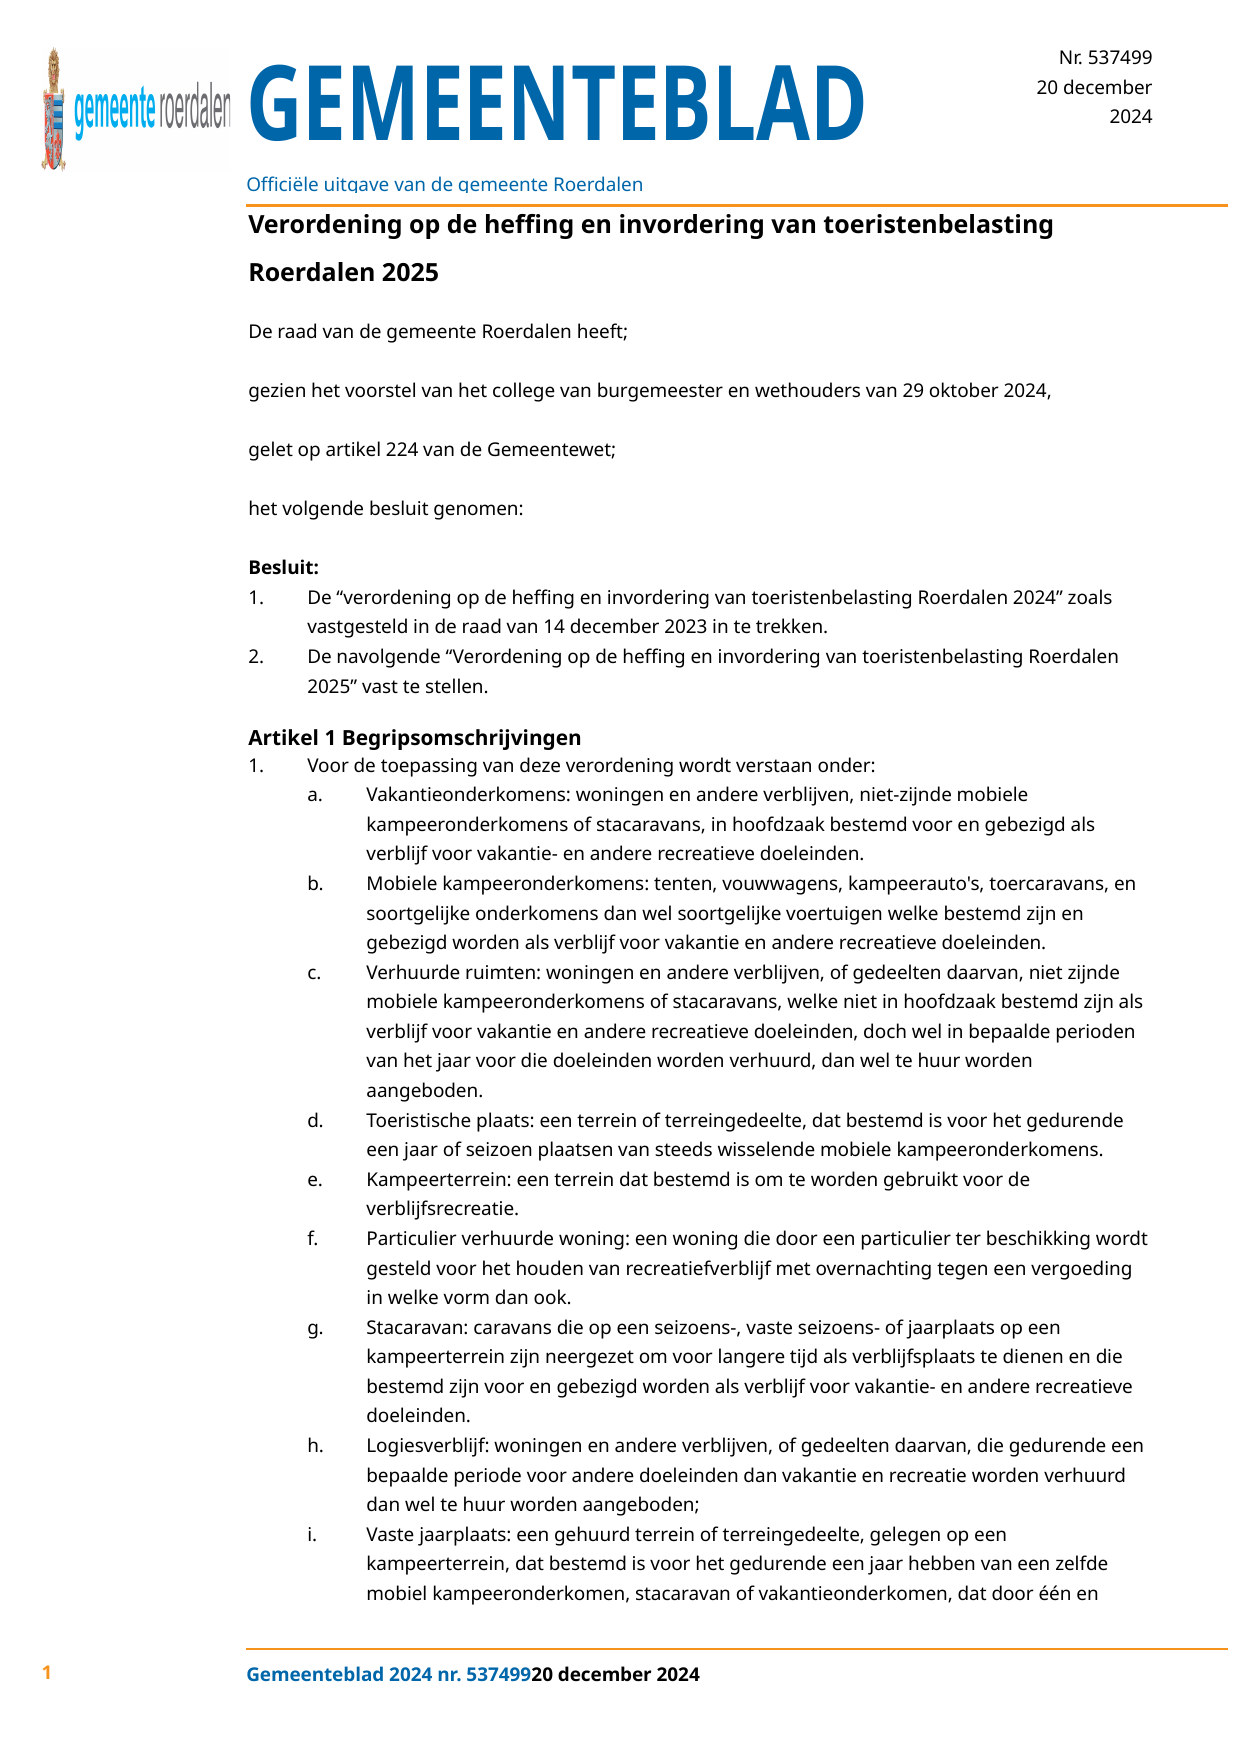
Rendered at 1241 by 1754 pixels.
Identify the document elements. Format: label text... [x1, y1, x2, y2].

list Verhuurde ruimten: woningen en andere verblijven, of gedeelten daarvan, niet zijnde mobiele kampeeronderkomens of stacaravans, welke niet in hoofdzaak bestemd zijn als verblijf voor vakantie en andere recreatieve doeleinden, doch wel in bepaalde perioden van het jaar voor die doeleinden worden verhuurd, dan wel te huur worden aangeboden. [307, 959, 1152, 1103]
list Voor de toepassing van deze verordening wordt verstaan onder: [248, 752, 1152, 777]
list Kampeerterrein: een terrein dat bestemd is om te worden gebruikt voor de verblijfsrecreatie. [307, 1166, 1152, 1221]
list Mobiele kampeeronderkomens: tenten, vouwwagens, kampeerauto's, toercaravans, en soortgelijke onderkomens dan wel soortgelijke voertuigen welke bestemd zijn en gebezigd worden als verblijf voor vakantie en andere recreatieve doeleinden. [307, 870, 1152, 955]
list De navolgende “Verordening op de heffing en invordering van toeristenbelasting Roerdalen 2025” vast te stellen. [248, 643, 1152, 699]
list Logiesverblijf: woningen en andere verblijven, of gedeelten daarvan, die gedurende een bepaalde periode voor andere doeleinden dan vakantie en recreatie worden verhuurd dan wel te huur worden aangeboden; [307, 1432, 1152, 1517]
list Toeristische plaats: een terrein of terreingedeelte, dat bestemd is voor het gedurende een jaar of seizoen plaatsen van steeds wisselende mobiele kampeeronderkomens. [307, 1107, 1152, 1162]
text De raad van de gemeente Roerdalen heeft; [248, 318, 1152, 344]
list De “verordening op de heffing en invordering van toeristenbelasting Roerdalen 2024” zoals vastgesteld in de raad van 14 december 2023 in te trekken. [248, 584, 1152, 639]
list Particulier verhuurde woning: een woning die door een particulier ter beschikking wordt gesteld voor het houden van recreatiefverblijf met overnachting tegen een vergoeding in welke vorm dan ook. [307, 1225, 1152, 1310]
list Stacaravan: caravans die op een seizoens-, vaste seizoens- of jaarplaats op een kampeerterrein zijn neergezet om voor langere tijd als verblijfsplaats te dienen en die bestemd zijn voor en gebezigd worden als verblijf voor vakantie- en andere recreatieve doeleinden. [307, 1314, 1152, 1428]
text gelet op artikel 224 van de Gemeentewet; [248, 436, 1152, 462]
text Artikel 1 Begripsomschrijvingen [248, 723, 1152, 752]
list Vakantieonderkomens: woningen en andere verblijven, niet-zijnde mobiele kampeeronderkomens of stacaravans, in hoofdzaak bestemd voor en gebezigd als verblijf voor vakantie- en andere recreatieve doeleinden. [307, 781, 1152, 866]
text het volgende besluit genomen: [248, 495, 1152, 521]
text Besluit: [248, 554, 1152, 580]
text Verordening op de heffing en invordering van toeristenbelasting Roerdalen 2025 [248, 207, 1152, 288]
text gezien het voorstel van het college van burgemeester en wethouders van 29 oktober 2024, [248, 377, 1152, 403]
picture [41, 47, 231, 172]
list Vaste jaarplaats: een gehuurd terrein of terreingedeelte, gelegen op een kampeerterrein, dat bestemd is voor het gedurende een jaar hebben van een zelfde mobiel kampeeronderkomen, stacaravan of vakantieonderkomen, dat door één en [307, 1521, 1152, 1606]
